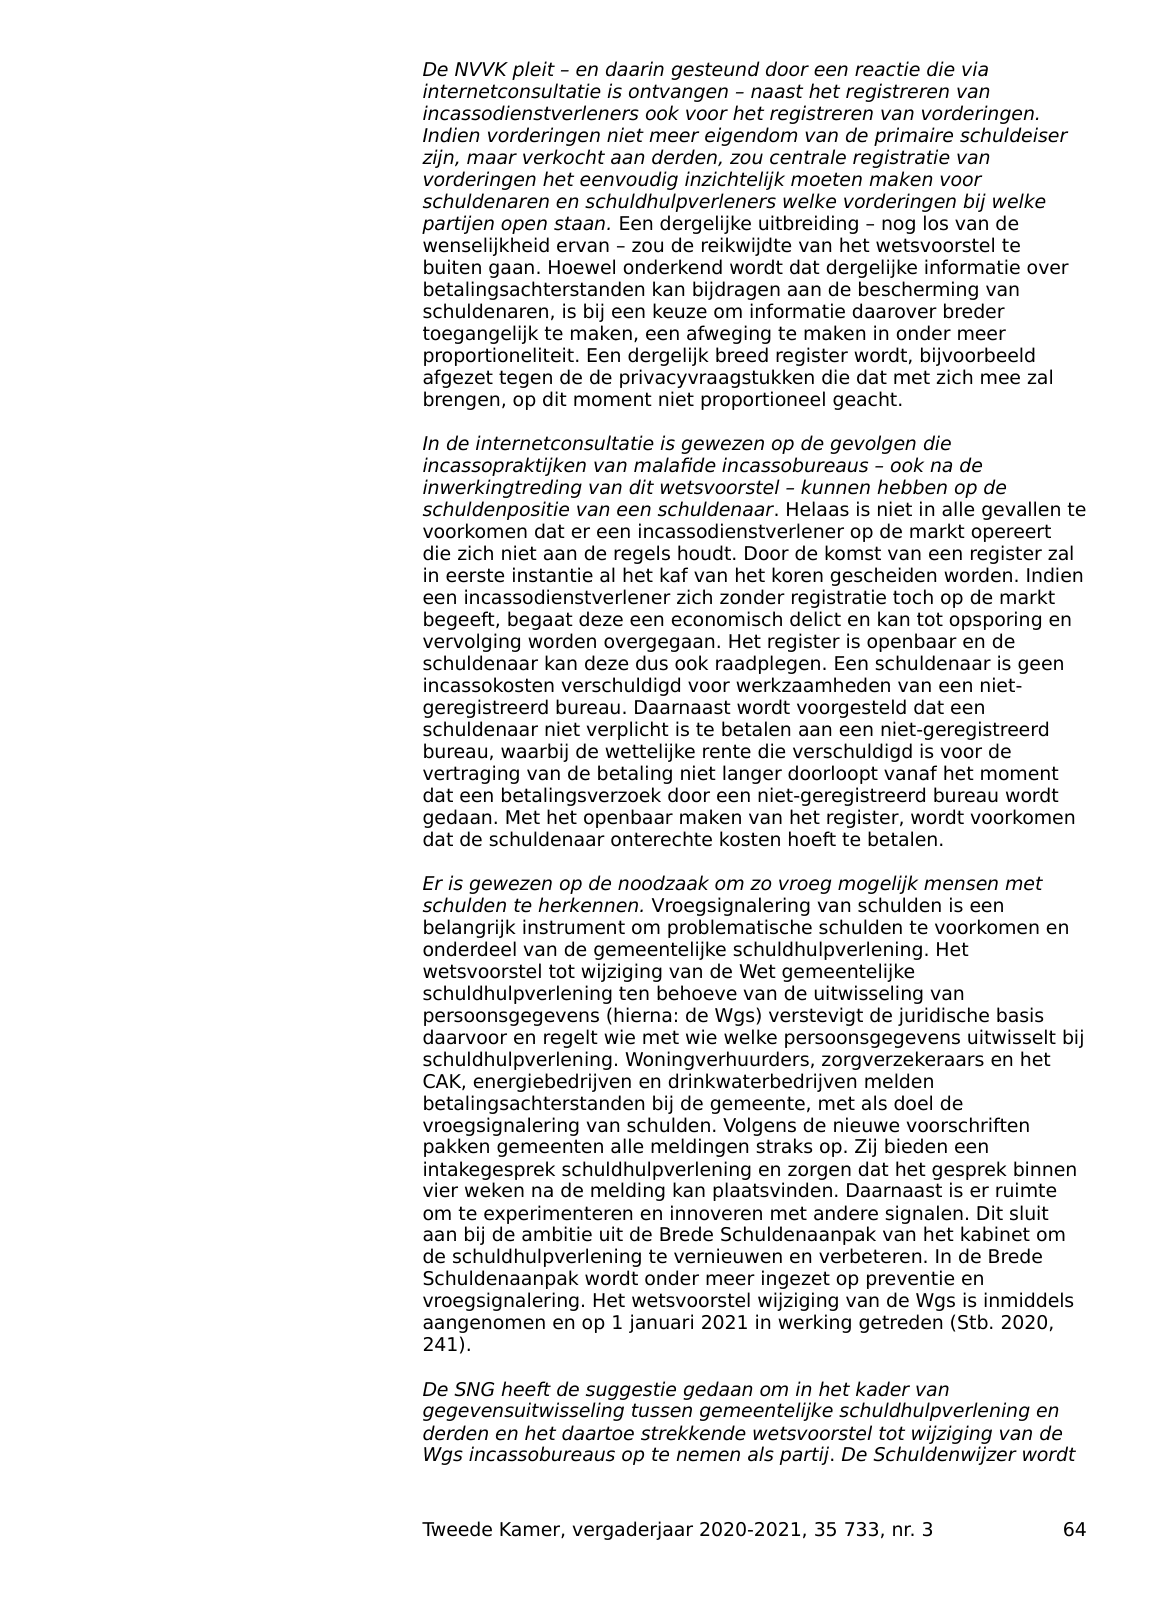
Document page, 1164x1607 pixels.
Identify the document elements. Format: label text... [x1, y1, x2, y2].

text In de internetconsultatie is gewezen op de gevolgen die incassopraktijken van malafide incassobureaus – ook na de inwerkingtreding van dit wetsvoorstel – kunnen hebben op de schuldenpositie van een schuldenaar. Helaas is niet in alle gevallen te voorkomen dat er een incassodienstverlener op de markt opereert die zich niet aan de regels houdt. Door de komst van een register zal in eerste instantie al het kaf van het koren gescheiden worden. Indien een incassodienstverlener zich zonder registratie toch op de markt begeeft, begaat deze een economisch delict en kan tot opsporing en vervolging worden overgegaan. Het register is openbaar en de schuldenaar kan deze dus ook raadplegen. Een schuldenaar is geen incassokosten verschuldigd voor werkzaamheden van een niet-geregistreerd bureau. Daarnaast wordt voorgesteld dat een schuldenaar niet verplicht is te betalen aan een niet-geregistreerd bureau, waarbij de wettelijke rente die verschuldigd is voor de vertraging van de betaling niet langer doorloopt vanaf het moment dat een betalingsverzoek door een niet-geregistreerd bureau wordt gedaan. Met het openbaar maken van het register, wordt voorkomen dat de schuldenaar onterechte kosten hoeft te betalen. [422, 433, 1087, 851]
text De SNG heeft de suggestie gedaan om in het kader van gegevensuitwisseling tussen gemeentelijke schuldhulpverlening en derden en het daartoe strekkende wetsvoorstel tot wijziging van de Wgs incassobureaus op te nemen als partij. De Schuldenwijzer wordt [422, 1378, 1087, 1466]
text De NVVK pleit – en daarin gesteund door een reactie die via internetconsultatie is ontvangen – naast het registreren van incassodienstverleners ook voor het registreren van vorderingen. Indien vorderingen niet meer eigendom van de primaire schuldeiser zijn, maar verkocht aan derden, zou centrale registratie van vorderingen het eenvoudig inzichtelijk moeten maken voor schuldenaren en schuldhulpverleners welke vorderingen bij welke partijen open staan. Een dergelijke uitbreiding – nog los van de wenselijkheid ervan – zou de reikwijdte van het wetsvoorstel te buiten gaan. Hoewel onderkend wordt dat dergelijke informatie over betalingsachterstanden kan bijdragen aan de bescherming van schuldenaren, is bij een keuze om informatie daarover breder toegangelijk te maken, een afweging te maken in onder meer proportioneliteit. Een dergelijk breed register wordt, bijvoorbeeld afgezet tegen de de privacyvraagstukken die dat met zich mee zal brengen, op dit moment niet proportioneel geacht. [422, 59, 1087, 411]
text Er is gewezen op de noodzaak om zo vroeg mogelijk mensen met schulden te herkennen. Vroegsignalering van schulden is een belangrijk instrument om problematische schulden te voorkomen en onderdeel van de gemeentelijke schuldhulpverlening. Het wetsvoorstel tot wijziging van de Wet gemeentelijke schuldhulpverlening ten behoeve van de uitwisseling van persoonsgegevens (hierna: de Wgs) verstevigt de juridische basis daarvoor en regelt wie met wie welke persoonsgegevens uitwisselt bij schuldhulpverlening. Woningverhuurders, zorgverzekeraars en het CAK, energiebedrijven en drinkwaterbedrijven melden betalingsachterstanden bij de gemeente, met als doel de vroegsignalering van schulden. Volgens de nieuwe voorschriften pakken gemeenten alle meldingen straks op. Zij bieden een intakegesprek schuldhulpverlening en zorgen dat het gesprek binnen vier weken na de melding kan plaatsvinden. Daarnaast is er ruimte om te experimenteren en innoveren met andere signalen. Dit sluit aan bij de ambitie uit de Brede Schuldenaanpak van het kabinet om de schuldhulpverlening te vernieuwen en verbeteren. In de Brede Schuldenaanpak wordt onder meer ingezet op preventie en vroegsignalering. Het wetsvoorstel wijziging van de Wgs is inmiddels aangenomen en op 1 januari 2021 in werking getreden (Stb. 2020, 241). [422, 873, 1087, 1356]
